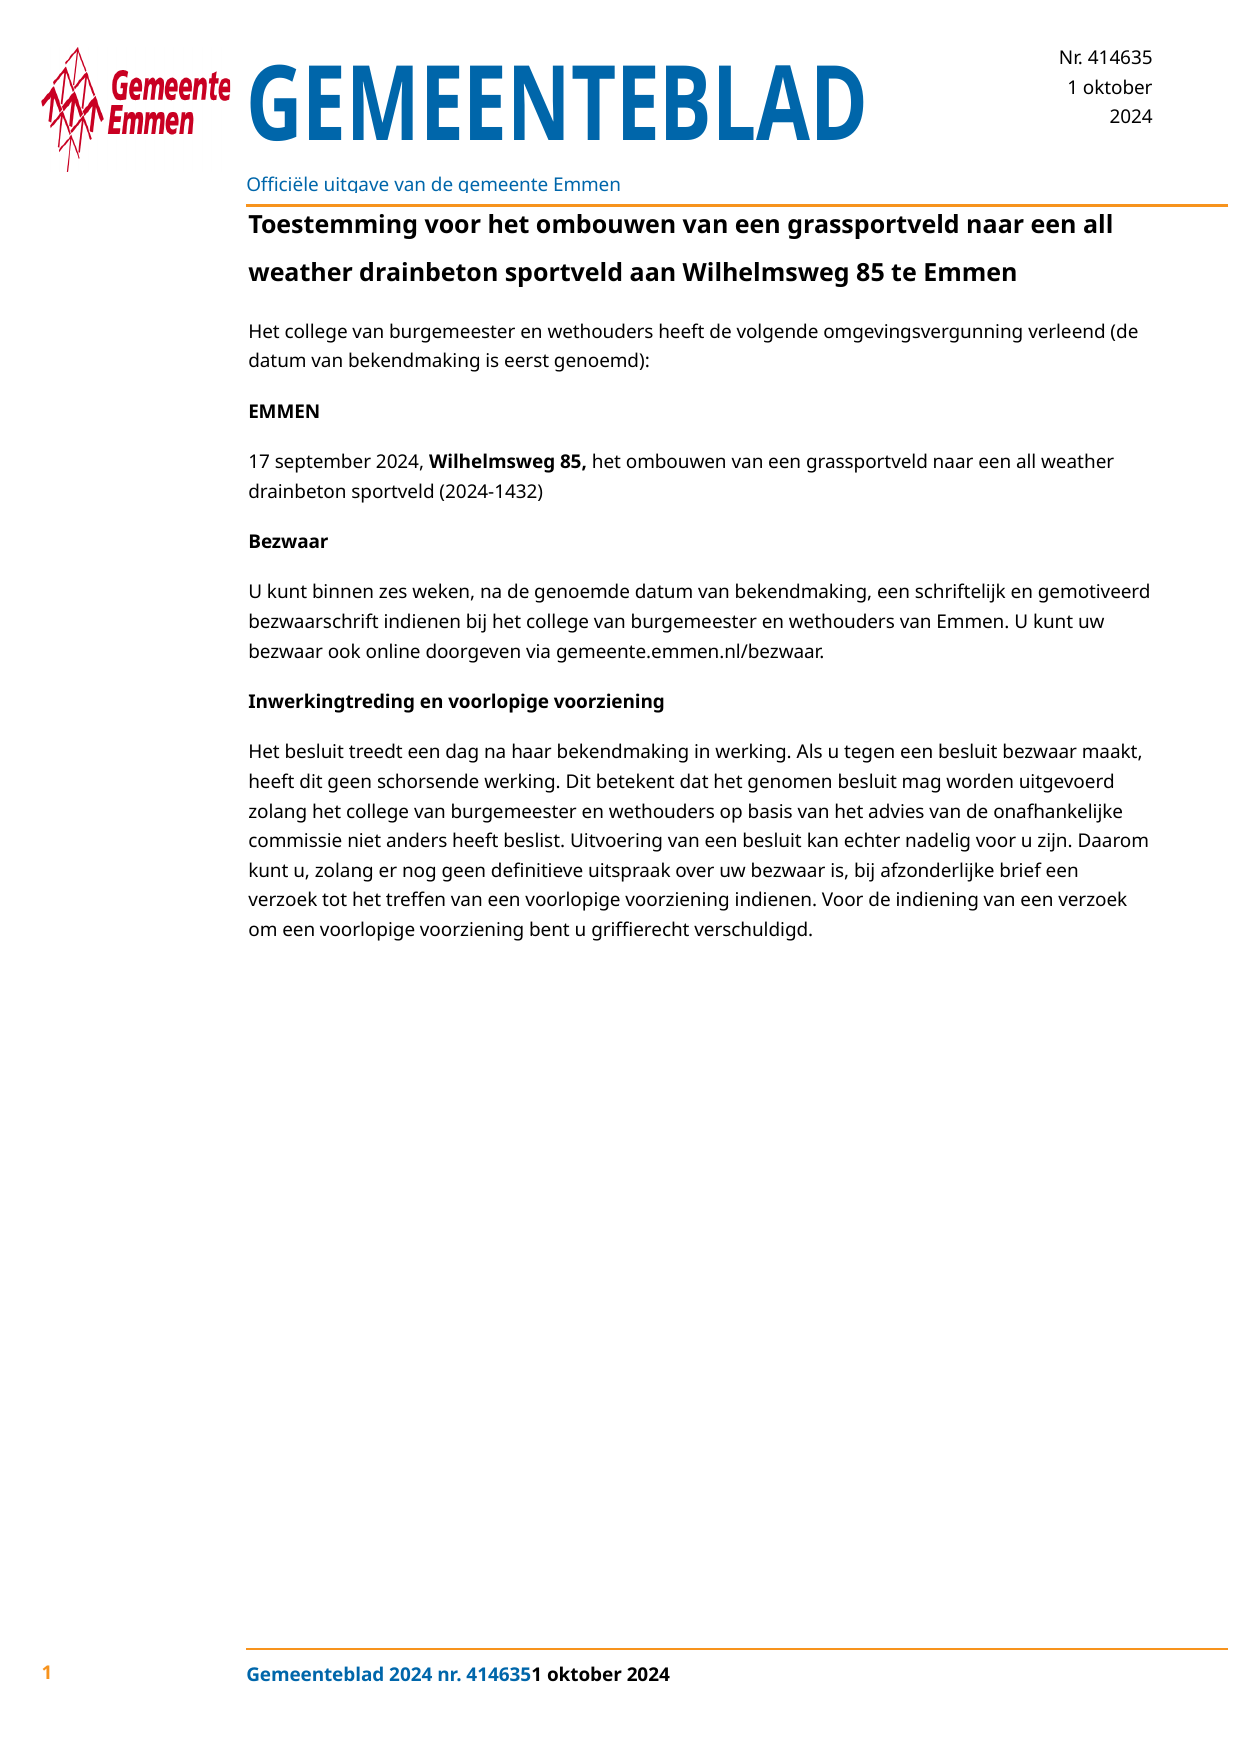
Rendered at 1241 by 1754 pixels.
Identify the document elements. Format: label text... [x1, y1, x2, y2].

text Het besluit treedt een dag na haar bekendmaking in werking. Als u tegen een besluit bezwaar maakt, heeft dit geen schorsende werking. Dit betekent dat het genomen besluit mag worden uitgevoerd zolang het college van burgemeester en wethouders op basis van het advies van de onafhankelijke commissie niet anders heeft beslist. Uitvoering van een besluit kan echter nadelig voor u zijn. Daarom kunt u, zolang er nog geen definitieve uitspraak over uw bezwaar is, bij afzonderlijke brief een verzoek tot het treffen van een voorlopige voorziening indienen. Voor de indiening van een verzoek om een voorlopige voorziening bent u griffierecht verschuldigd. [248, 739, 1152, 942]
text U kunt binnen zes weken, na de genoemde datum van bekendmaking, een schriftelijk en gemotiveerd bezwaarschrift indienen bij het college van burgemeester en wethouders van Emmen. U kunt uw bezwaar ook online doorgeven via gemeente.emmen.nl/bezwaar. [248, 579, 1152, 664]
text Toestemming voor het ombouwen van een grassportveld naar een all weather drainbeton sportveld aan Wilhelmsweg 85 te Emmen [248, 207, 1152, 288]
text EMMEN [248, 398, 1152, 424]
picture [41, 47, 231, 172]
text Bezwaar [248, 528, 1152, 554]
text Het college van burgemeester en wethouders heeft de volgende omgevingsvergunning verleend (de datum van bekendmaking is eerst genoemd): [248, 318, 1152, 373]
text 17 september 2024, Wilhelmsweg 85, het ombouwen van een grassportveld naar een all weather drainbeton sportveld (2024-1432) [248, 448, 1152, 504]
text Inwerkingtreding en voorlopige voorziening [248, 688, 1152, 714]
